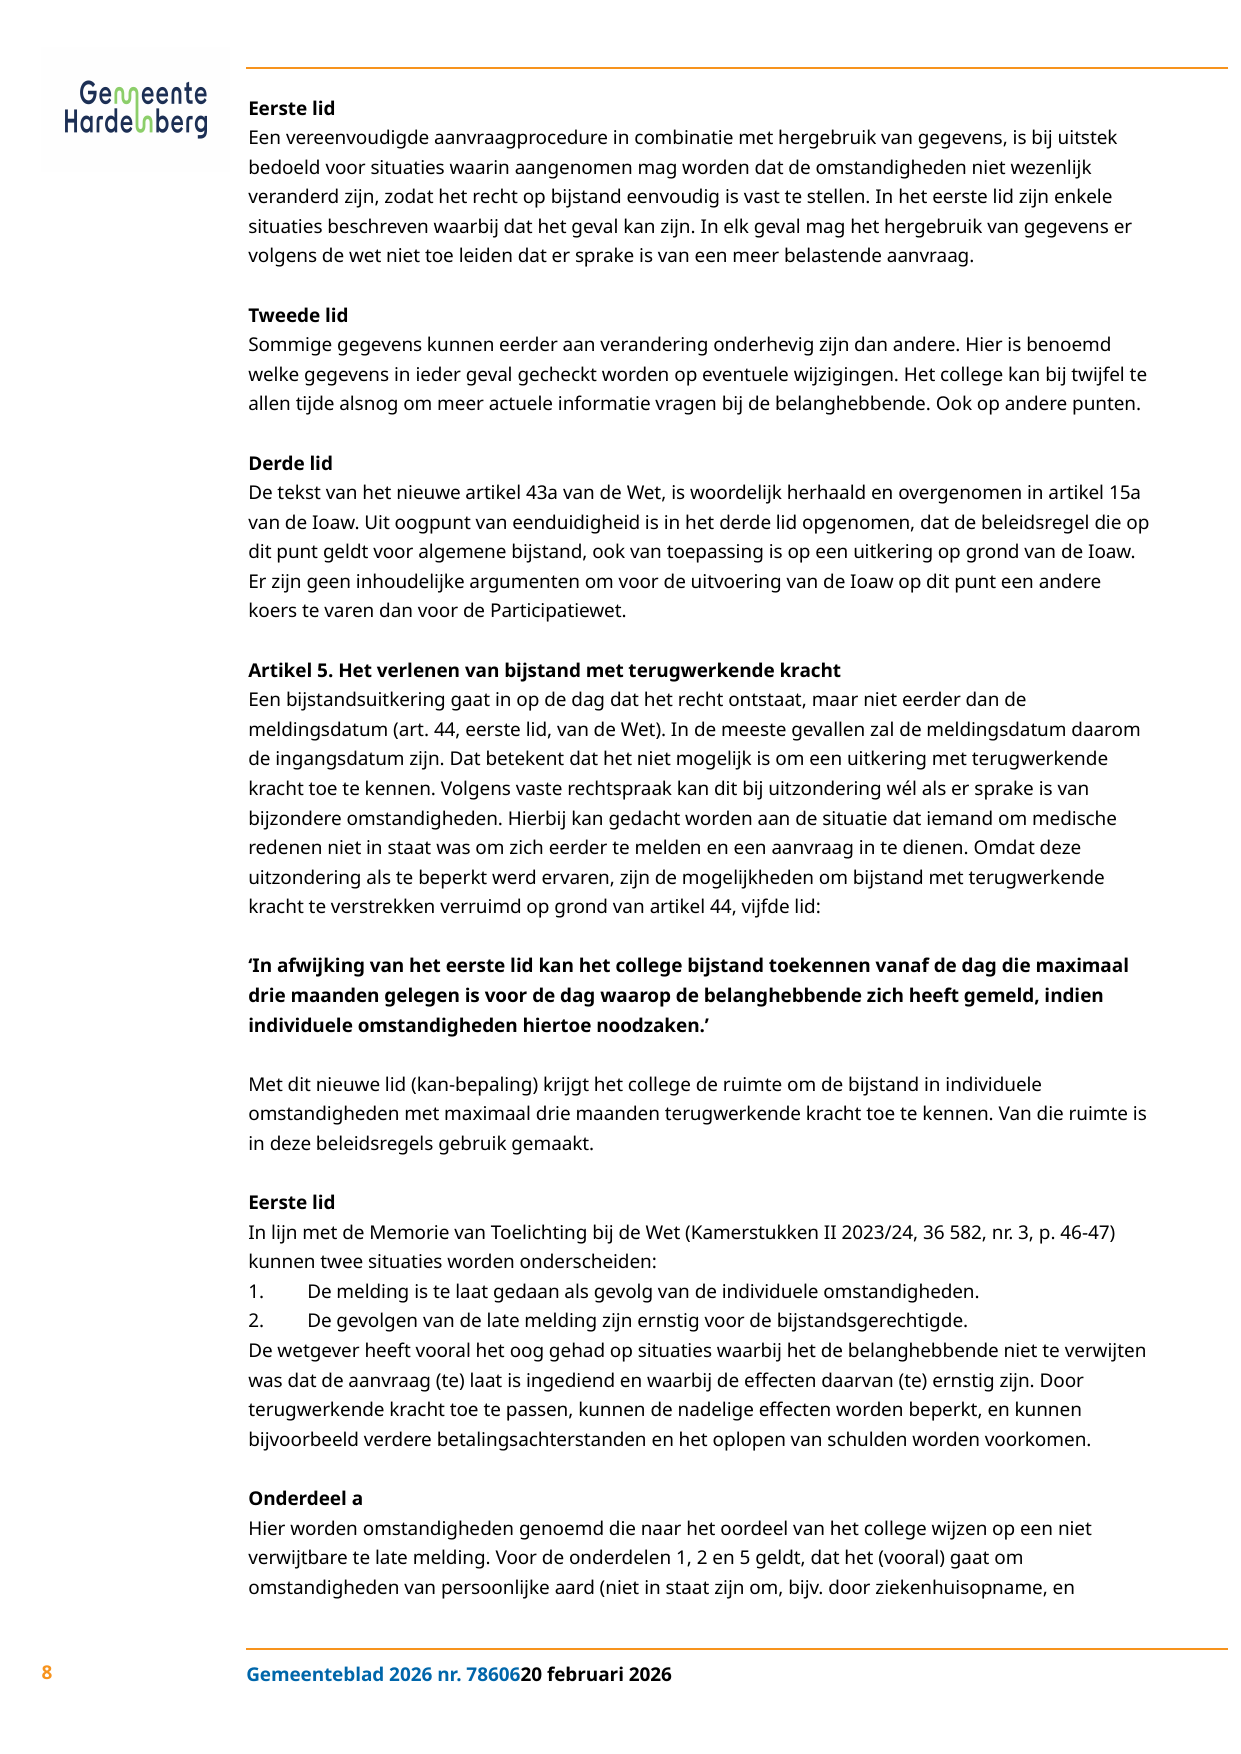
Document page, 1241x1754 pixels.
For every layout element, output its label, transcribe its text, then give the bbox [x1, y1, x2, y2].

list De gevolgen van de late melding zijn ernstig voor de bijstandsgerechtigde. [248, 1308, 1152, 1333]
text Sommige gegevens kunnen eerder aan verandering onderhevig zijn dan andere. Hier is benoemd welke gegevens in ieder geval gecheckt worden op eventuele wijzigingen. Het college kan bij twijfel te allen tijde alsnog om meer actuele informatie vragen bij de belanghebbende. Ook op andere punten. [248, 331, 1152, 416]
text De wetgever heeft vooral het oog gehad op situaties waarbij het de belanghebbende niet te verwijten was dat de aanvraag (te) laat is ingediend en waarbij de effecten daarvan (te) ernstig zijn. Door terugwerkende kracht toe te passen, kunnen de nadelige effecten worden beperkt, en kunnen bijvoorbeeld verdere betalingsachterstanden en het oplopen van schulden worden voorkomen. [248, 1337, 1152, 1452]
text In lijn met de Memorie van Toelichting bij de Wet (Kamerstukken II 2023/24, 36 582, nr. 3, p. 46-47) kunnen twee situaties worden onderscheiden: [248, 1219, 1152, 1274]
text De tekst van het nieuwe artikel 43a van de Wet, is woordelijk herhaald en overgenomen in artikel 15a van de Ioaw. Uit oogpunt van eenduidigheid is in het derde lid opgenomen, dat de beleidsregel die op dit punt geldt voor algemene bijstand, ook van toepassing is op een uitkering op grond van de Ioaw. Er zijn geen inhoudelijke argumenten om voor de uitvoering van de Ioaw op dit punt een andere koers te varen dan voor de Participatiewet. [248, 479, 1152, 623]
text Tweede lid [248, 302, 1152, 328]
text Een bijstandsuitkering gaat in op de dag dat het recht ontstaat, maar niet eerder dan de meldingsdatum (art. 44, eerste lid, van de Wet). In de meeste gevallen zal de meldingsdatum daarom de ingangsdatum zijn. Dat betekent dat het niet mogelijk is om een uitkering met terugwerkende kracht toe te kennen. Volgens vaste rechtspraak kan dit bij uitzondering wél als er sprake is van bijzondere omstandigheden. Hierbij kan gedacht worden aan de situatie dat iemand om medische redenen niet in staat was om zich eerder te melden en een aanvraag in te dienen. Omdat deze uitzondering als te beperkt werd ervaren, zijn de mogelijkheden om bijstand met terugwerkende kracht te verstrekken verruimd op grond van artikel 44, vijfde lid: [248, 686, 1152, 919]
text Eerste lid [248, 1189, 1152, 1215]
text Derde lid [248, 450, 1152, 476]
text Onderdeel a [248, 1485, 1152, 1511]
picture [41, 47, 231, 172]
list De melding is te laat gedaan als gevolg van de individuele omstandigheden. [248, 1278, 1152, 1304]
text Eerste lid [248, 95, 1152, 121]
text Met dit nieuwe lid (kan-bepaling) krijgt het college de ruimte om de bijstand in individuele omstandigheden met maximaal drie maanden terugwerkende kracht toe te kennen. Van die ruimte is in deze beleidsregels gebruik gemaakt. [248, 1071, 1152, 1156]
text Artikel 5. Het verlenen van bijstand met terugwerkende kracht [248, 657, 1152, 683]
text ‘In afwijking van het eerste lid kan het college bijstand toekennen vanaf de dag die maximaal drie maanden gelegen is voor de dag waarop de belanghebbende zich heeft gemeld, indien individuele omstandigheden hiertoe noodzaken.’ [248, 953, 1152, 1038]
text Een vereenvoudigde aanvraagprocedure in combinatie met hergebruik van gegevens, is bij uitstek bedoeld voor situaties waarin aangenomen mag worden dat de omstandigheden niet wezenlijk veranderd zijn, zodat het recht op bijstand eenvoudig is vast te stellen. In het eerste lid zijn enkele situaties beschreven waarbij dat het geval kan zijn. In elk geval mag het hergebruik van gegevens er volgens de wet niet toe leiden dat er sprake is van een meer belastende aanvraag. [248, 124, 1152, 268]
text Hier worden omstandigheden genoemd die naar het oordeel van het college wijzen op een niet verwijtbare te late melding. Voor de onderdelen 1, 2 en 5 geldt, dat het (vooral) gaat om omstandigheden van persoonlijke aard (niet in staat zijn om, bijv. door ziekenhuisopname, en [248, 1515, 1152, 1600]
